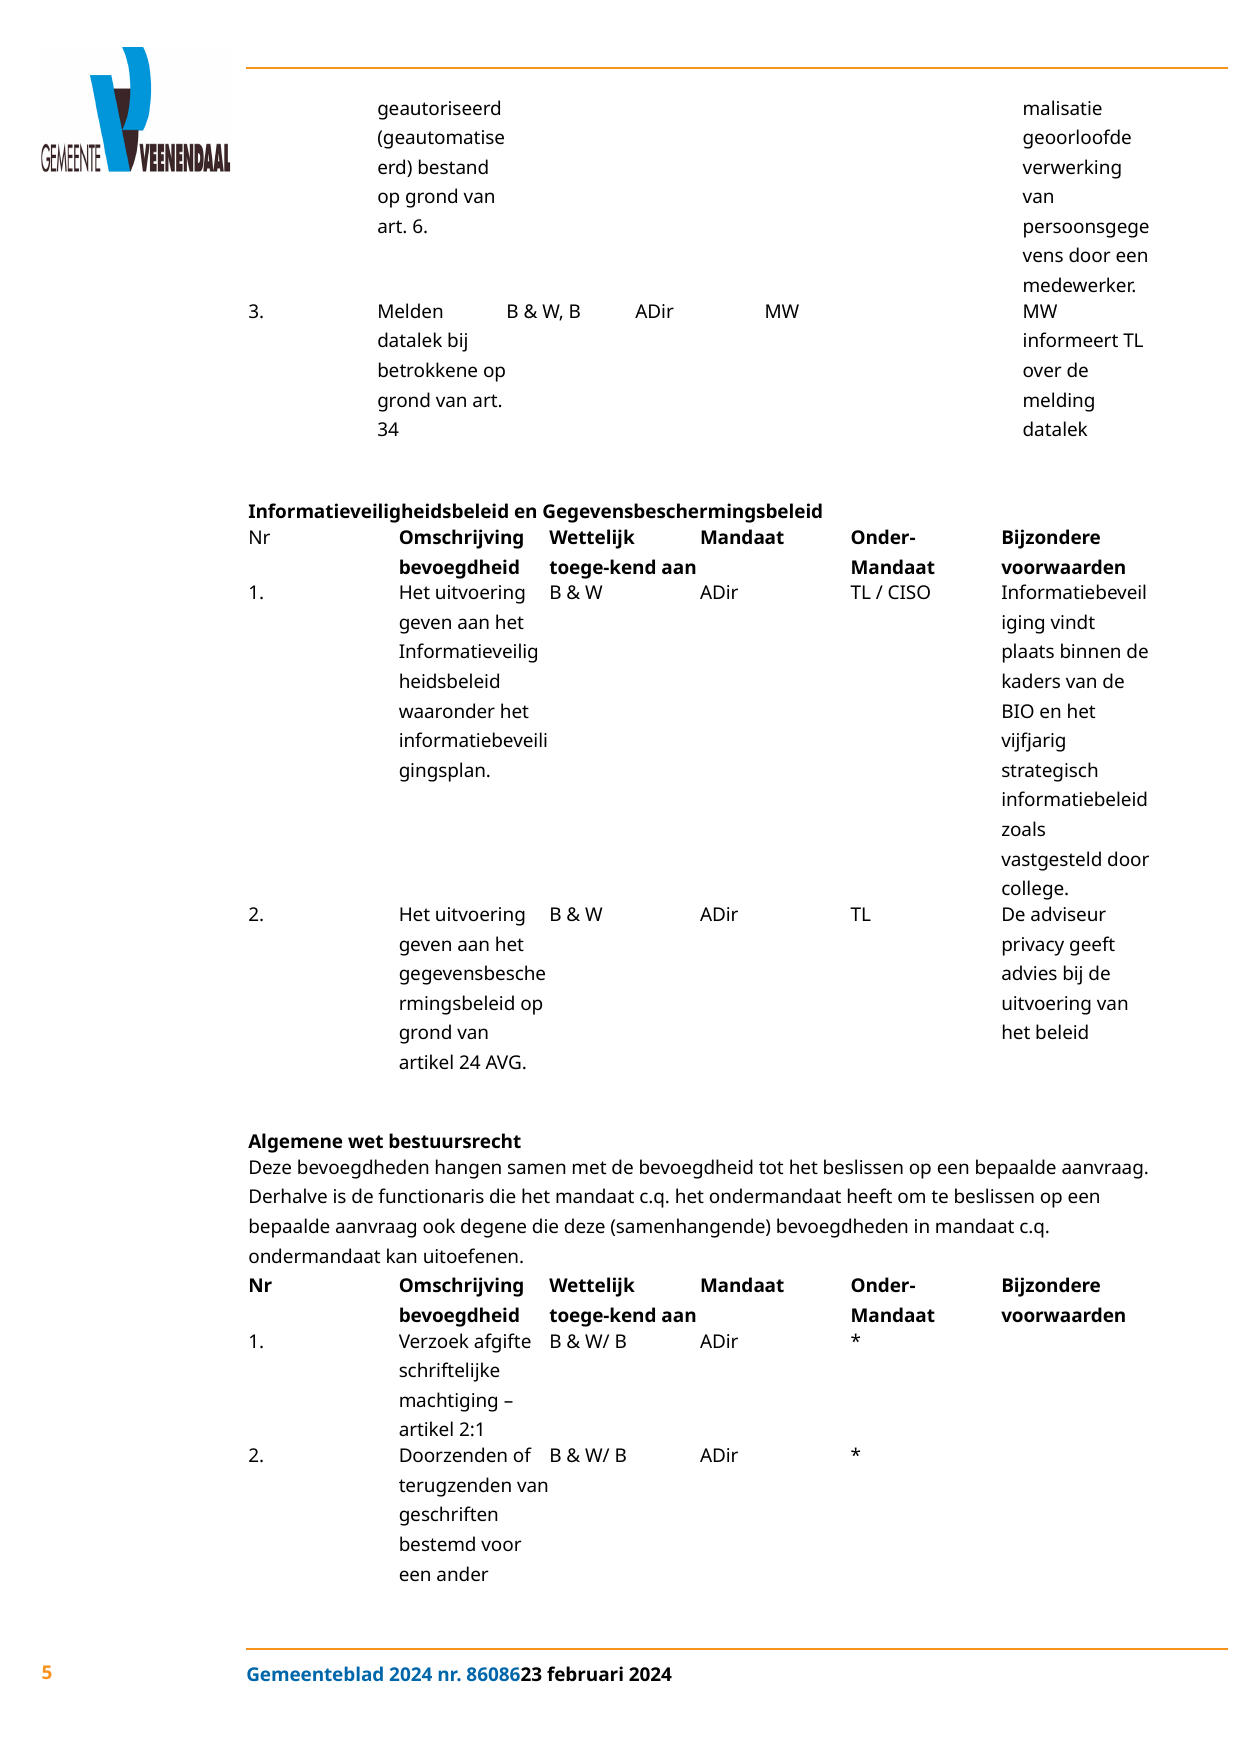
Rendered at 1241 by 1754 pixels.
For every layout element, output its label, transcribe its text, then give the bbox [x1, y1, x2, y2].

table_header Omschrijving bevoegdheid [399, 1273, 549, 1328]
table_cell ADir [700, 1443, 850, 1586]
table_cell ADir [700, 580, 850, 901]
picture [123, 47, 231, 172]
text Algemene wet bestuursrecht [248, 1128, 1152, 1154]
table_cell De adviseur privacy geeft advies bij de uitvoering van het beleid [1001, 901, 1152, 1075]
table_cell geautoriseerd (geautomatiseerd) bestand op grond van art. 6. [377, 95, 506, 298]
table_header Nr [248, 524, 398, 579]
table_cell TL / CISO [850, 580, 1001, 901]
table_cell Informatiebeveiliging vindt plaats binnen de kaders van de BIO en het vijfjarig strategisch informatiebeleid zoals vastgesteld door college. [1001, 580, 1152, 901]
table_header Mandaat [700, 524, 850, 579]
table_header Wettelijk toege-kend aan [549, 1273, 700, 1328]
table_cell * [850, 1443, 1001, 1586]
table_cell B & W [549, 580, 700, 901]
table_cell MW informeert TL over de melding datalek [1023, 298, 1152, 442]
table_cell 1. [248, 580, 398, 901]
table_cell B & W, B [506, 298, 635, 442]
table_cell [248, 298, 377, 442]
table_header Wettelijk toege-kend aan [549, 524, 700, 579]
table_cell Melden datalek bij betrokkene op grond van art. 34 [377, 298, 506, 442]
table_cell malisatie geoorloofde verwerking van persoonsgegevens door een medewerker. [1023, 95, 1152, 298]
table_cell 2. [248, 901, 398, 1075]
text Informatieveiligheidsbeleid en Gegevensbeschermingsbeleid [248, 496, 1152, 524]
table_cell ADir [635, 298, 764, 442]
table_header Mandaat [700, 1273, 850, 1328]
table_cell B & W/ B [549, 1443, 700, 1586]
table_cell Verzoek afgifte schriftelijke machtiging – artikel 2:1 [399, 1328, 549, 1442]
table_cell ADir [700, 1328, 850, 1442]
table_cell Het uitvoering geven aan het gegevensbeschermingsbeleid op grond van artikel 24 AVG. [399, 901, 549, 1075]
table_cell [1001, 1328, 1152, 1442]
table_cell B & W/ B [549, 1328, 700, 1442]
table_cell [894, 95, 1022, 298]
table_cell [248, 1443, 398, 1586]
picture [41, 47, 130, 172]
table_cell [894, 298, 1022, 442]
table_cell [764, 95, 893, 298]
table_cell ADir [700, 901, 850, 1075]
table_cell MW [764, 298, 893, 442]
table_cell B & W [549, 901, 700, 1075]
table_cell TL [850, 901, 1001, 1075]
text Deze bevoegdheden hangen samen met de bevoegdheid tot het beslissen op een bepaalde aanvraag. Derhalve is de functionaris die het mandaat c.q. het ondermandaat heeft om te beslissen op een bepaalde aanvraag ook degene die deze (samenhangende) bevoegdheden in mandaat c.q. ondermandaat kan uitoefenen. [248, 1154, 1152, 1269]
table_header Bijzondere voorwaarden [1001, 1273, 1152, 1328]
table_header Bijzondere voorwaarden [1001, 524, 1152, 579]
table_cell Doorzenden of terugzenden van geschriften bestemd voor een ander [399, 1443, 549, 1586]
table_cell [506, 95, 635, 298]
table_cell [635, 95, 764, 298]
table_header Onder- Mandaat [850, 524, 1001, 579]
table_header Onder- Mandaat [850, 1273, 1001, 1328]
table_header Omschrijving bevoegdheid [399, 524, 549, 579]
table_cell Het uitvoering geven aan het Informatieveiligheidsbeleid waaronder het informatiebeveiligingsplan. [399, 580, 549, 901]
table_cell [248, 95, 377, 298]
table_cell [248, 1328, 398, 1442]
table_cell [1001, 1443, 1152, 1586]
table_header Nr [248, 1273, 398, 1328]
table_cell * [850, 1328, 1001, 1442]
